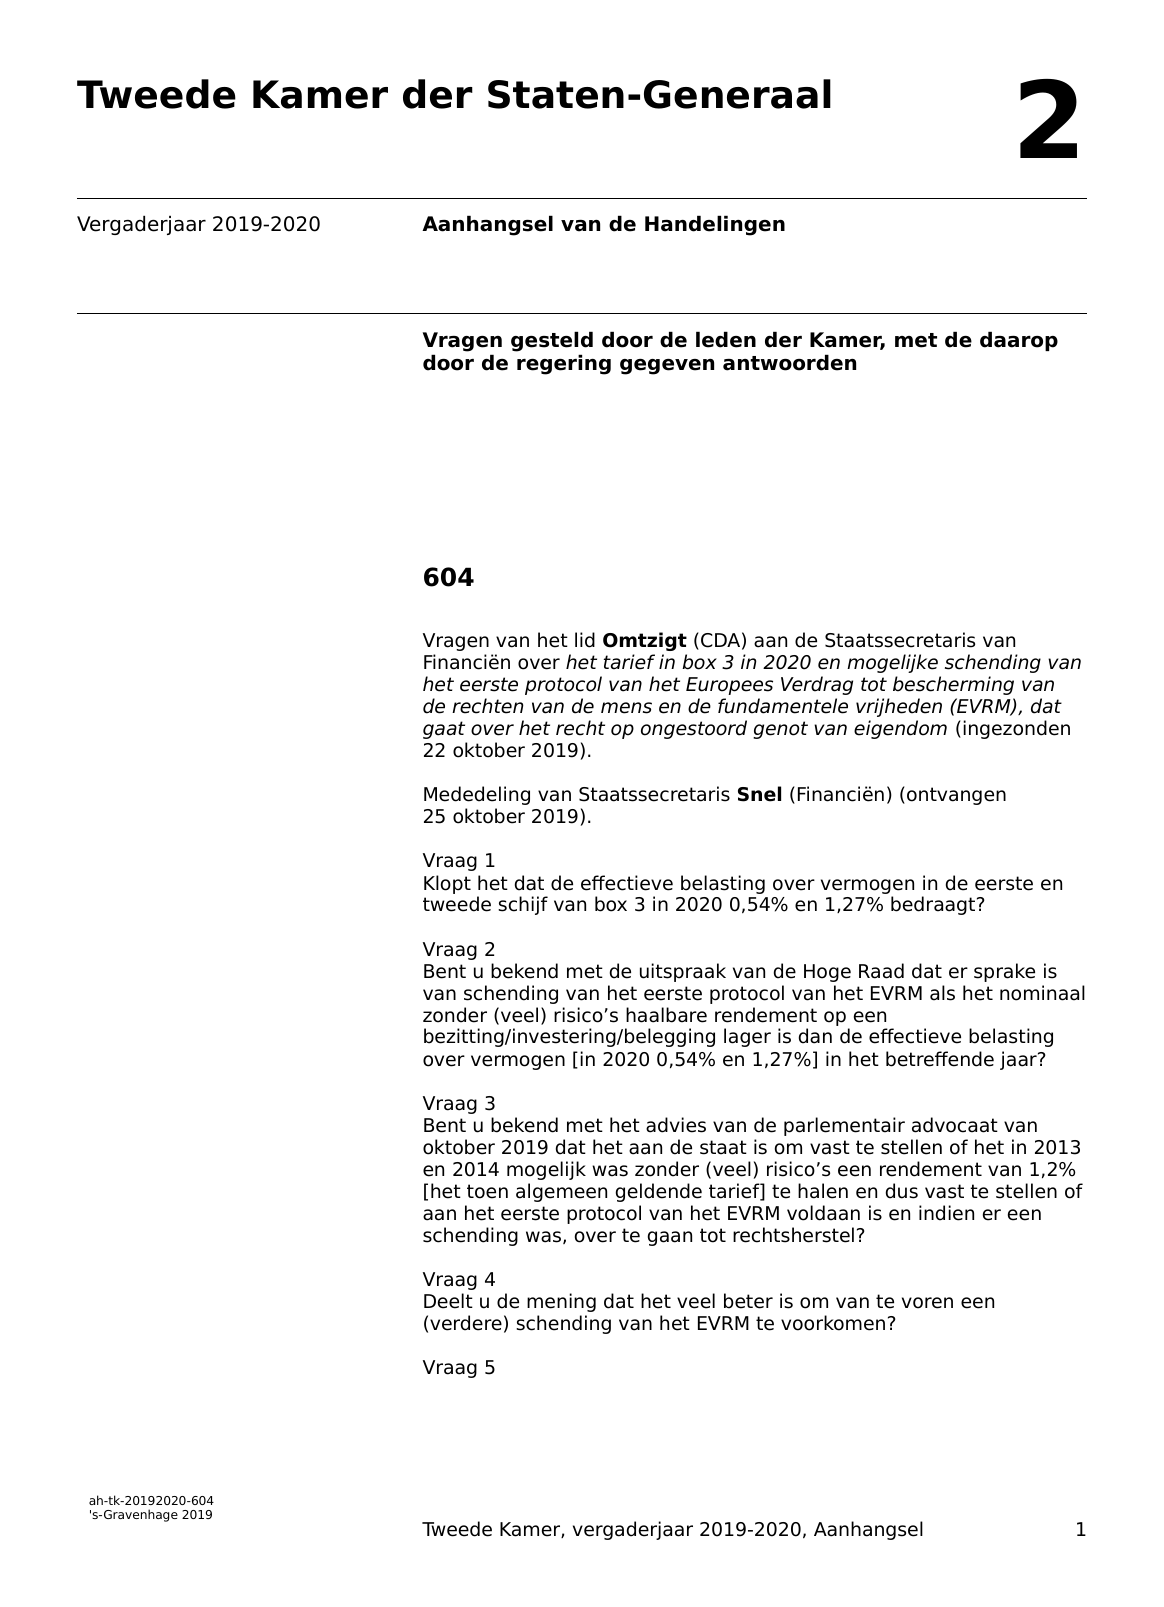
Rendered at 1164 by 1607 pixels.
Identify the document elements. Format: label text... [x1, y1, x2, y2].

text Mededeling van Staatssecretaris Snel (Financiën) (ontvangen 25 oktober 2019). [422, 784, 1087, 828]
text Vraag 1 [422, 850, 1087, 872]
text Klopt het dat de effectieve belasting over vermogen in de eerste en tweede schijf van box 3 in 2020 0,54% en 1,27% bedraagt? [422, 872, 1087, 916]
table_cell Vergaderjaar 2019-2020 [77, 199, 422, 313]
text 's-Gravenhage 2019 [88, 1508, 323, 1522]
text Vraag 2 [422, 938, 1087, 961]
text Vraag 3 [422, 1093, 1087, 1114]
table_cell Vragen gesteld door de leden der Kamer, met de daarop door de regering gegeven antwoorden [422, 314, 1087, 375]
text Vraag 4 [422, 1269, 1087, 1291]
text Deelt u de mening dat het veel beter is om van te voren een (verdere) schending van het EVRM te voorkomen? [422, 1291, 1087, 1334]
text Vragen van het lid Omtzigt (CDA) aan de Staatssecretaris van Financiën over het tarief in box 3 in 2020 en mogelijke schending van het eerste protocol van het Europees Verdrag tot bescherming van de rechten van de mens en de fundamentele vrijheden (EVRM), dat gaat over het recht op ongestoord genot van eigendom (ingezonden 22 oktober 2019). [422, 630, 1087, 762]
table_header 2 [886, 59, 1087, 198]
table_cell Aanhangsel van de Handelingen [422, 199, 1087, 313]
text Vraag 5 [422, 1357, 1087, 1379]
text 604 [422, 563, 1087, 592]
table_cell [77, 314, 422, 375]
text ah-tk-20192020-604 [88, 1494, 323, 1508]
text Bent u bekend met de uitspraak van de Hoge Raad dat er sprake is van schending van het eerste protocol van het EVRM als het nominaal zonder (veel) risico’s haalbare rendement op een bezitting/investering/belegging lager is dan de effectieve belasting over vermogen [in 2020 0,54% en 1,27%] in het betreffende jaar? [422, 961, 1087, 1070]
table_header Tweede Kamer der Staten-Generaal [77, 59, 886, 198]
text Bent u bekend met het advies van de parlementair advocaat van oktober 2019 dat het aan de staat is om vast te stellen of het in 2013 en 2014 mogelijk was zonder (veel) risico’s een rendement van 1,2% [het toen algemeen geldende tarief] te halen en dus vast te stellen of aan het eerste protocol van het EVRM voldaan is en indien er een schending was, over te gaan tot rechtsherstel? [422, 1114, 1087, 1246]
